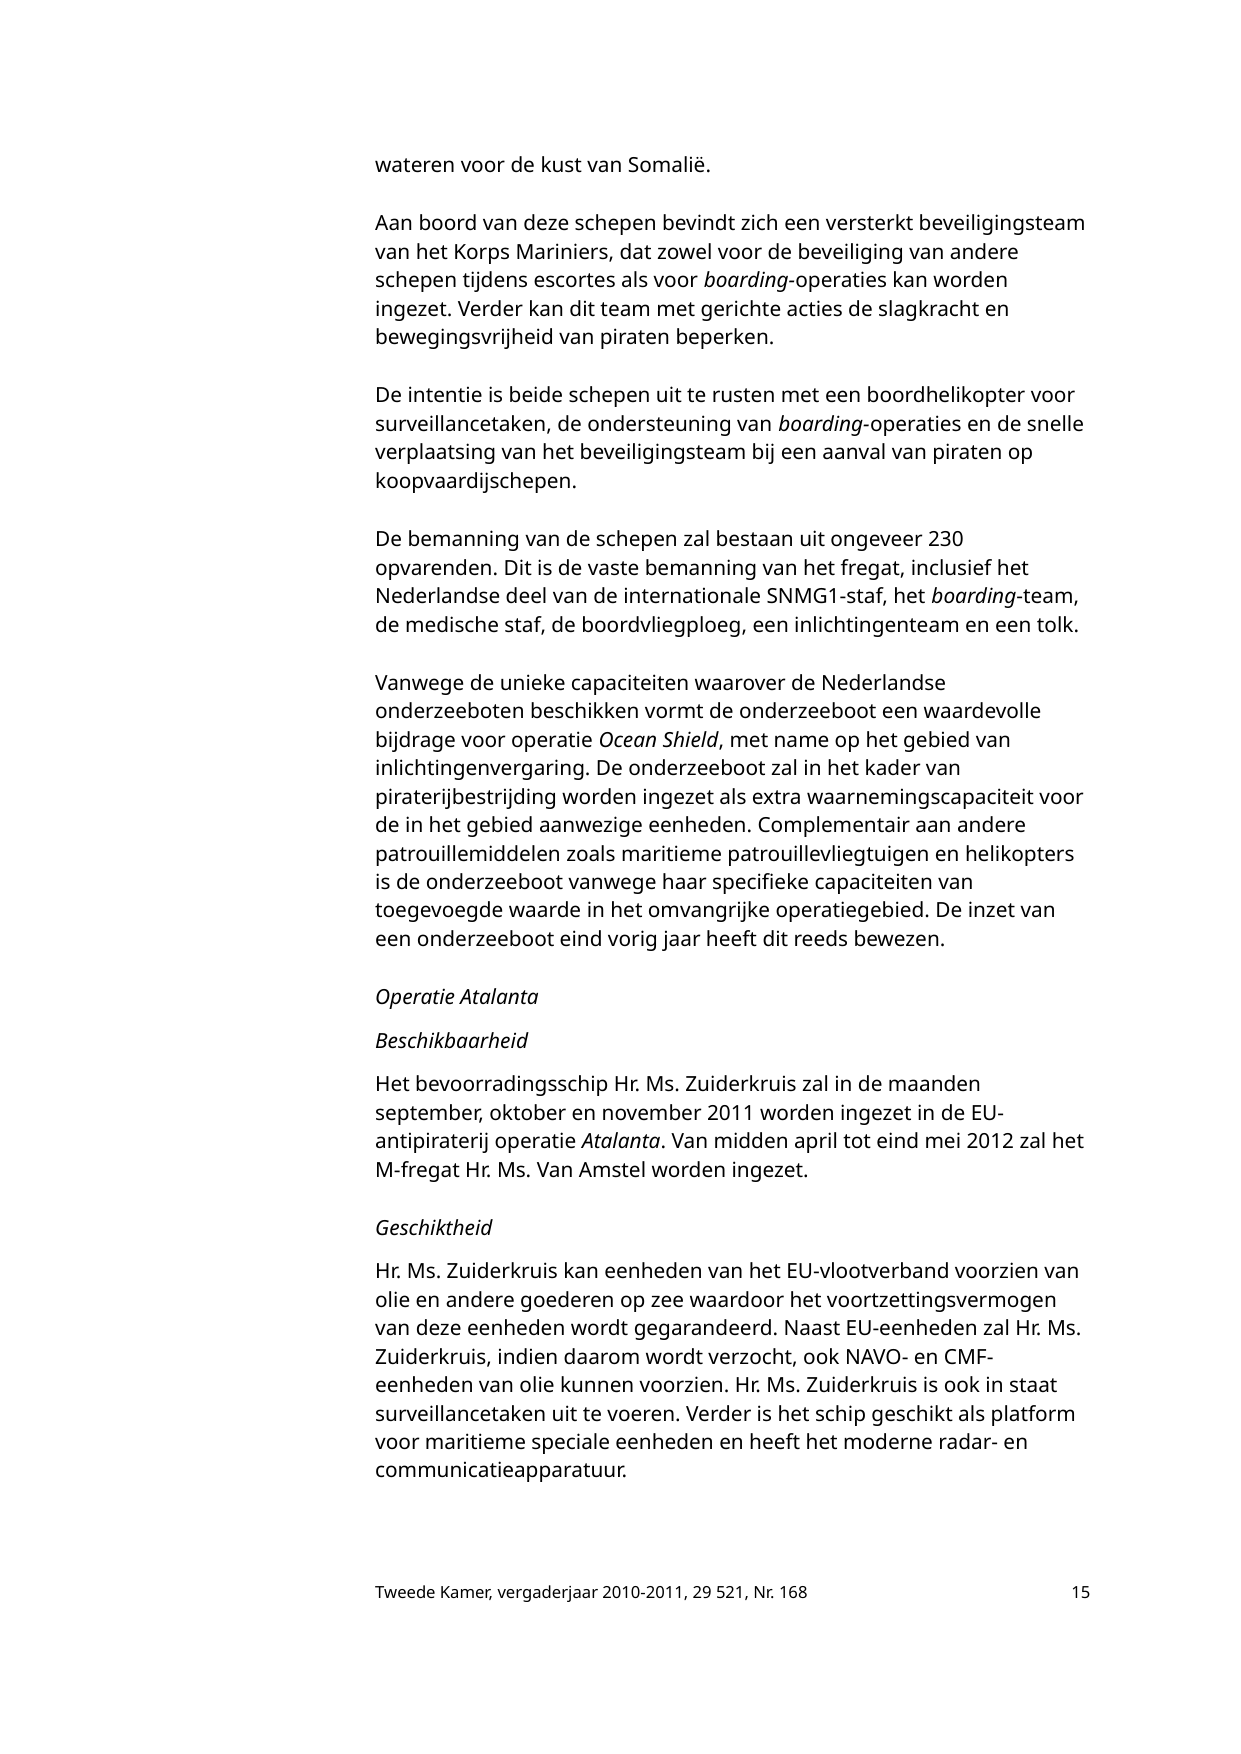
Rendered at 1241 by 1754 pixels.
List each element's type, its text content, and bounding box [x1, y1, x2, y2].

text Het bevoorradingsschip Hr. Ms. Zuiderkruis zal in de maanden september, oktober en november 2011 worden ingezet in de EU-antipiraterij operatie Atalanta. Van midden april tot eind mei 2012 zal het M-fregat Hr. Ms. Van Amstel worden ingezet. [375, 1069, 1090, 1183]
text Geschiktheid [375, 1213, 1090, 1242]
text De bemanning van de schepen zal bestaan uit ongeveer 230 opvarenden. Dit is de vaste bemanning van het fregat, inclusief het Nederlandse deel van de internationale SNMG1-staf, het boarding-team, de medische staf, de boordvliegploeg, een inlichtingenteam en een tolk. [375, 524, 1090, 638]
text Beschikbaarheid [375, 1026, 1090, 1054]
text Aan boord van deze schepen bevindt zich een versterkt beveiligingsteam van het Korps Mariniers, dat zowel voor de beveiliging van andere schepen tijdens escortes als voor boarding-operaties kan worden ingezet. Verder kan dit team met gerichte acties de slagkracht en bewegingsvrijheid van piraten beperken. [375, 208, 1090, 351]
text Operatie Atalanta [375, 982, 1090, 1011]
text Hr. Ms. Zuiderkruis kan eenheden van het EU-vlootverband voorzien van olie en andere goederen op zee waardoor het voortzettingsvermogen van deze eenheden wordt gegarandeerd. Naast EU-eenheden zal Hr. Ms. Zuiderkruis, indien daarom wordt verzocht, ook NAVO- en CMF-eenheden van olie kunnen voorzien. Hr. Ms. Zuiderkruis is ook in staat surveillancetaken uit te voeren. Verder is het schip geschikt als platform voor maritieme speciale eenheden en heeft het moderne radar- en communicatieapparatuur. [375, 1257, 1090, 1484]
text wateren voor de kust van Somalië. [375, 150, 1090, 178]
text De intentie is beide schepen uit te rusten met een boordhelikopter voor surveillancetaken, de ondersteuning van boarding-operaties en de snelle verplaatsing van het beveiligingsteam bij een aanval van piraten op koopvaardijschepen. [375, 381, 1090, 494]
text Vanwege de unieke capaciteiten waarover de Nederlandse onderzeeboten beschikken vormt de onderzeeboot een waardevolle bijdrage voor operatie Ocean Shield, met name op het gebied van inlichtingenvergaring. De onderzeeboot zal in het kader van piraterijbestrijding worden ingezet als extra waarnemingscapaciteit voor de in het gebied aanwezige eenheden. Complementair aan andere patrouillemiddelen zoals maritieme patrouillevliegtuigen en helikopters is de onderzeeboot vanwege haar specifieke capaciteiten van toegevoegde waarde in het omvangrijke operatiegebied. De inzet van een onderzeeboot eind vorig jaar heeft dit reeds bewezen. [375, 668, 1090, 952]
